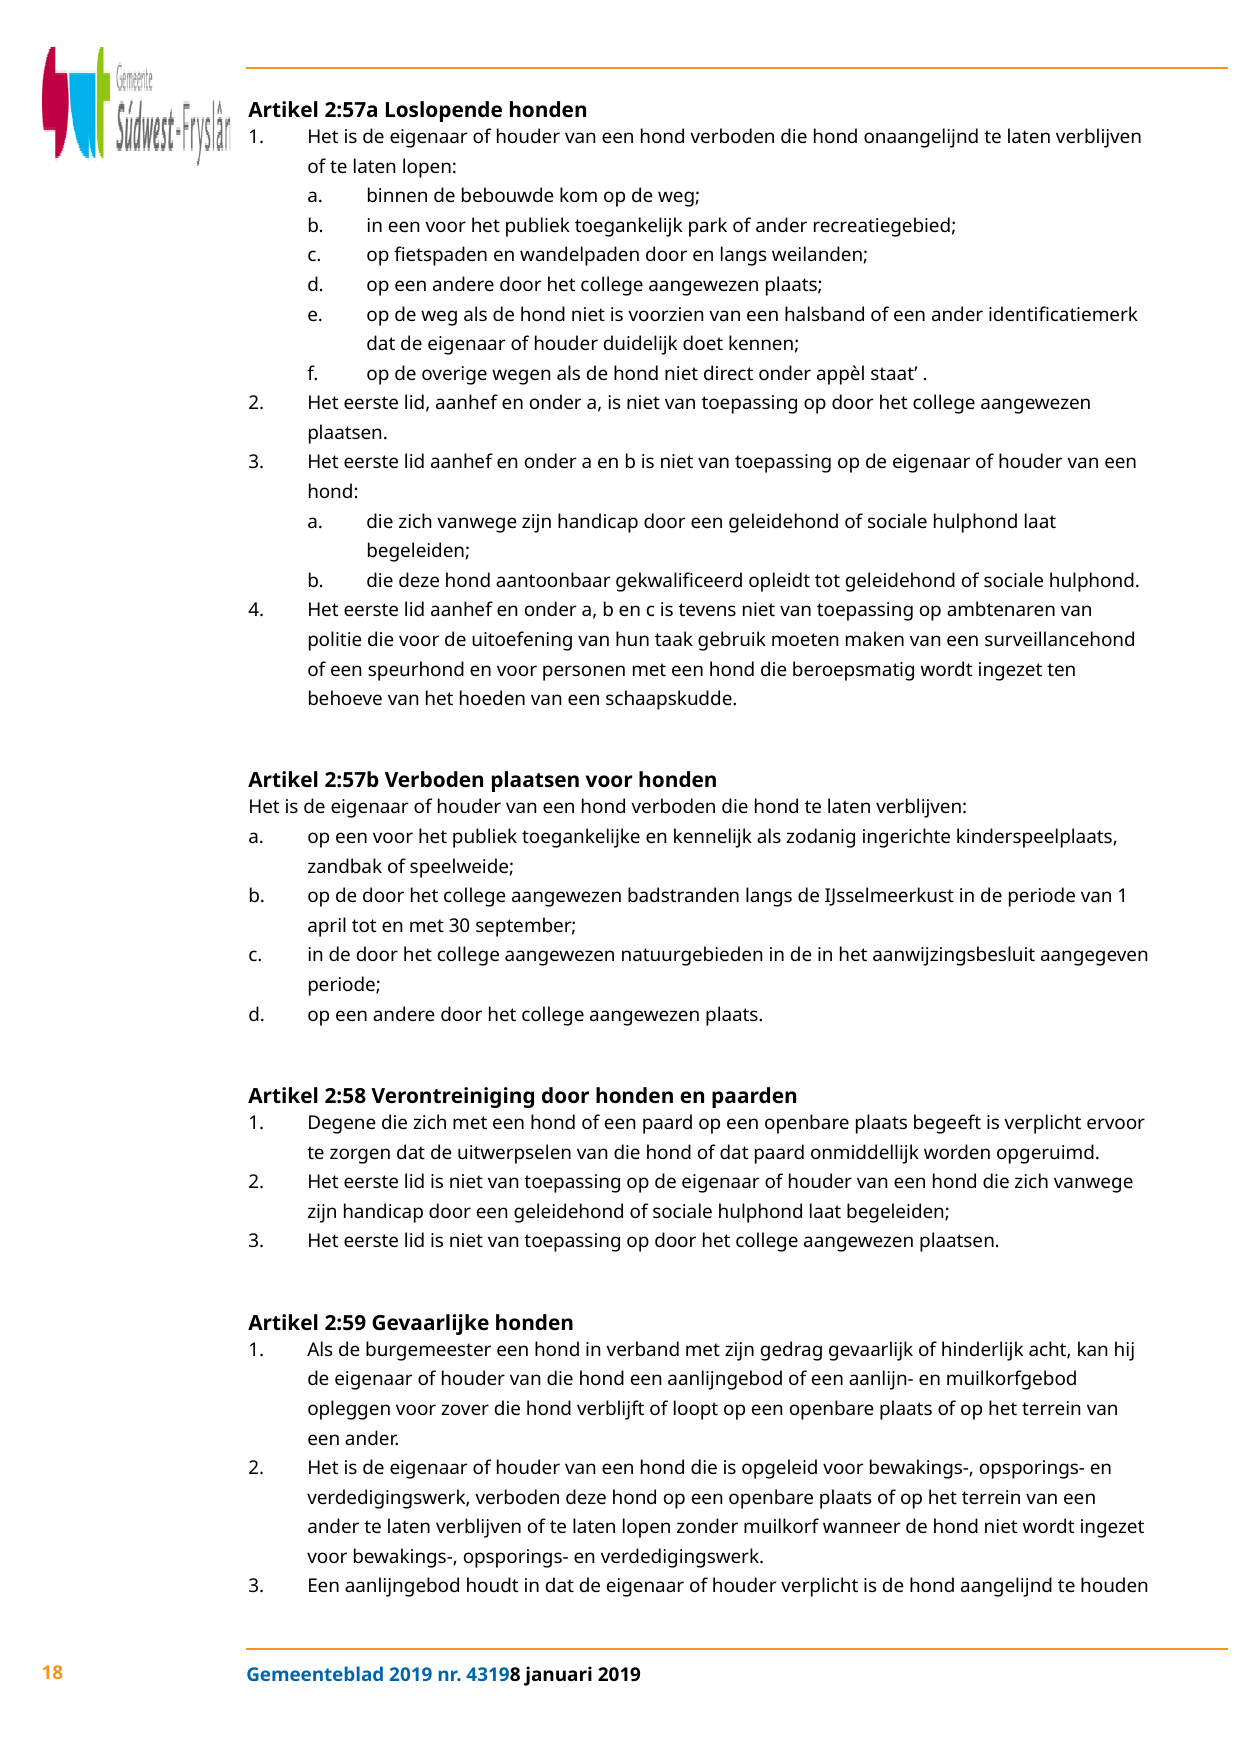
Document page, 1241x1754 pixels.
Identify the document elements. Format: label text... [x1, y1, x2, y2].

list Als de burgemeester een hond in verband met zijn gedrag gevaarlijk of hinderlijk acht, kan hij de eigenaar of houder van die hond een aanlijngebod of een aanlijn- en muilkorfgebod opleggen voor zover die hond verblijft of loopt op een openbare plaats of op het terrein van een ander. [248, 1336, 1152, 1451]
list Het eerste lid is niet van toepassing op de eigenaar of houder van een hond die zich vanwege zijn handicap door een geleidehond of sociale hulphond laat begeleiden; [248, 1168, 1152, 1224]
text Artikel 2:57a Loslopende honden [248, 95, 1152, 123]
list binnen de bebouwde kom op de weg; [307, 182, 1152, 208]
list op een voor het publiek toegankelijke en kennelijk als zodanig ingerichte kinderspeelplaats, zandbak of speelweide; [248, 823, 1152, 879]
list in een voor het publiek toegankelijk park of ander recreatiegebied; [307, 212, 1152, 238]
list Het eerste lid aanhef en onder a en b is niet van toepassing op de eigenaar of houder van een hond: [248, 449, 1152, 504]
list op een andere door het college aangewezen plaats. [248, 1001, 1152, 1027]
list die zich vanwege zijn handicap door een geleidehond of sociale hulphond laat begeleiden; [307, 508, 1152, 563]
text Artikel 2:59 Gevaarlijke honden [248, 1308, 1152, 1336]
list op de door het college aangewezen badstranden langs de IJsselmeerkust in de periode van 1 april tot en met 30 september; [248, 882, 1152, 938]
picture [41, 47, 231, 172]
list Het eerste lid aanhef en onder a, b en c is tevens niet van toepassing op ambtenaren van politie die voor de uitoefening van hun taak gebruik moeten maken van een surveillancehond of een speurhond en voor personen met een hond die beroepsmatig wordt ingezet ten behoeve van het hoeden van een schaapskudde. [248, 597, 1152, 711]
list Een aanlijngebod houdt in dat de eigenaar of houder verplicht is de hond aangelijnd te houden [248, 1573, 1152, 1598]
text Het is de eigenaar of houder van een hond verboden die hond te laten verblijven: [248, 794, 1152, 819]
list op fietspaden en wandelpaden door en langs weilanden; [307, 242, 1152, 267]
list op een andere door het college aangewezen plaats; [307, 271, 1152, 297]
list op de weg als de hond niet is voorzien van een halsband of een ander identificatiemerk dat de eigenaar of houder duidelijk doet kennen; [307, 301, 1152, 356]
list Het is de eigenaar of houder van een hond verboden die hond onaangelijnd te laten verblijven of te laten lopen: [248, 123, 1152, 178]
list in de door het college aangewezen natuurgebieden in de in het aanwijzingsbesluit aangegeven periode; [248, 942, 1152, 997]
list Het eerste lid, aanhef en onder a, is niet van toepassing op door het college aangewezen plaatsen. [248, 389, 1152, 445]
list op de overige wegen als de hond niet direct onder appèl staat’ . [307, 360, 1152, 386]
list Het eerste lid is niet van toepassing op door het college aangewezen plaatsen. [248, 1228, 1152, 1253]
list die deze hond aantoonbaar gekwalificeerd opleidt tot geleidehond of sociale hulphond. [307, 567, 1152, 593]
list Het is de eigenaar of houder van een hond die is opgeleid voor bewakings-, opsporings- en verdedigingswerk, verboden deze hond op een openbare plaats of op het terrein van een ander te laten verblijven of te laten lopen zonder muilkorf wanneer de hond niet wordt ingezet voor bewakings-, opsporings- en verdedigingswerk. [248, 1454, 1152, 1569]
list Degene die zich met een hond of een paard op een openbare plaats begeeft is verplicht ervoor te zorgen dat de uitwerpselen van die hond of dat paard onmiddellijk worden opgeruimd. [248, 1109, 1152, 1164]
text Artikel 2:58 Verontreiniging door honden en paarden [248, 1081, 1152, 1109]
text Artikel 2:57b Verboden plaatsen voor honden [248, 765, 1152, 794]
